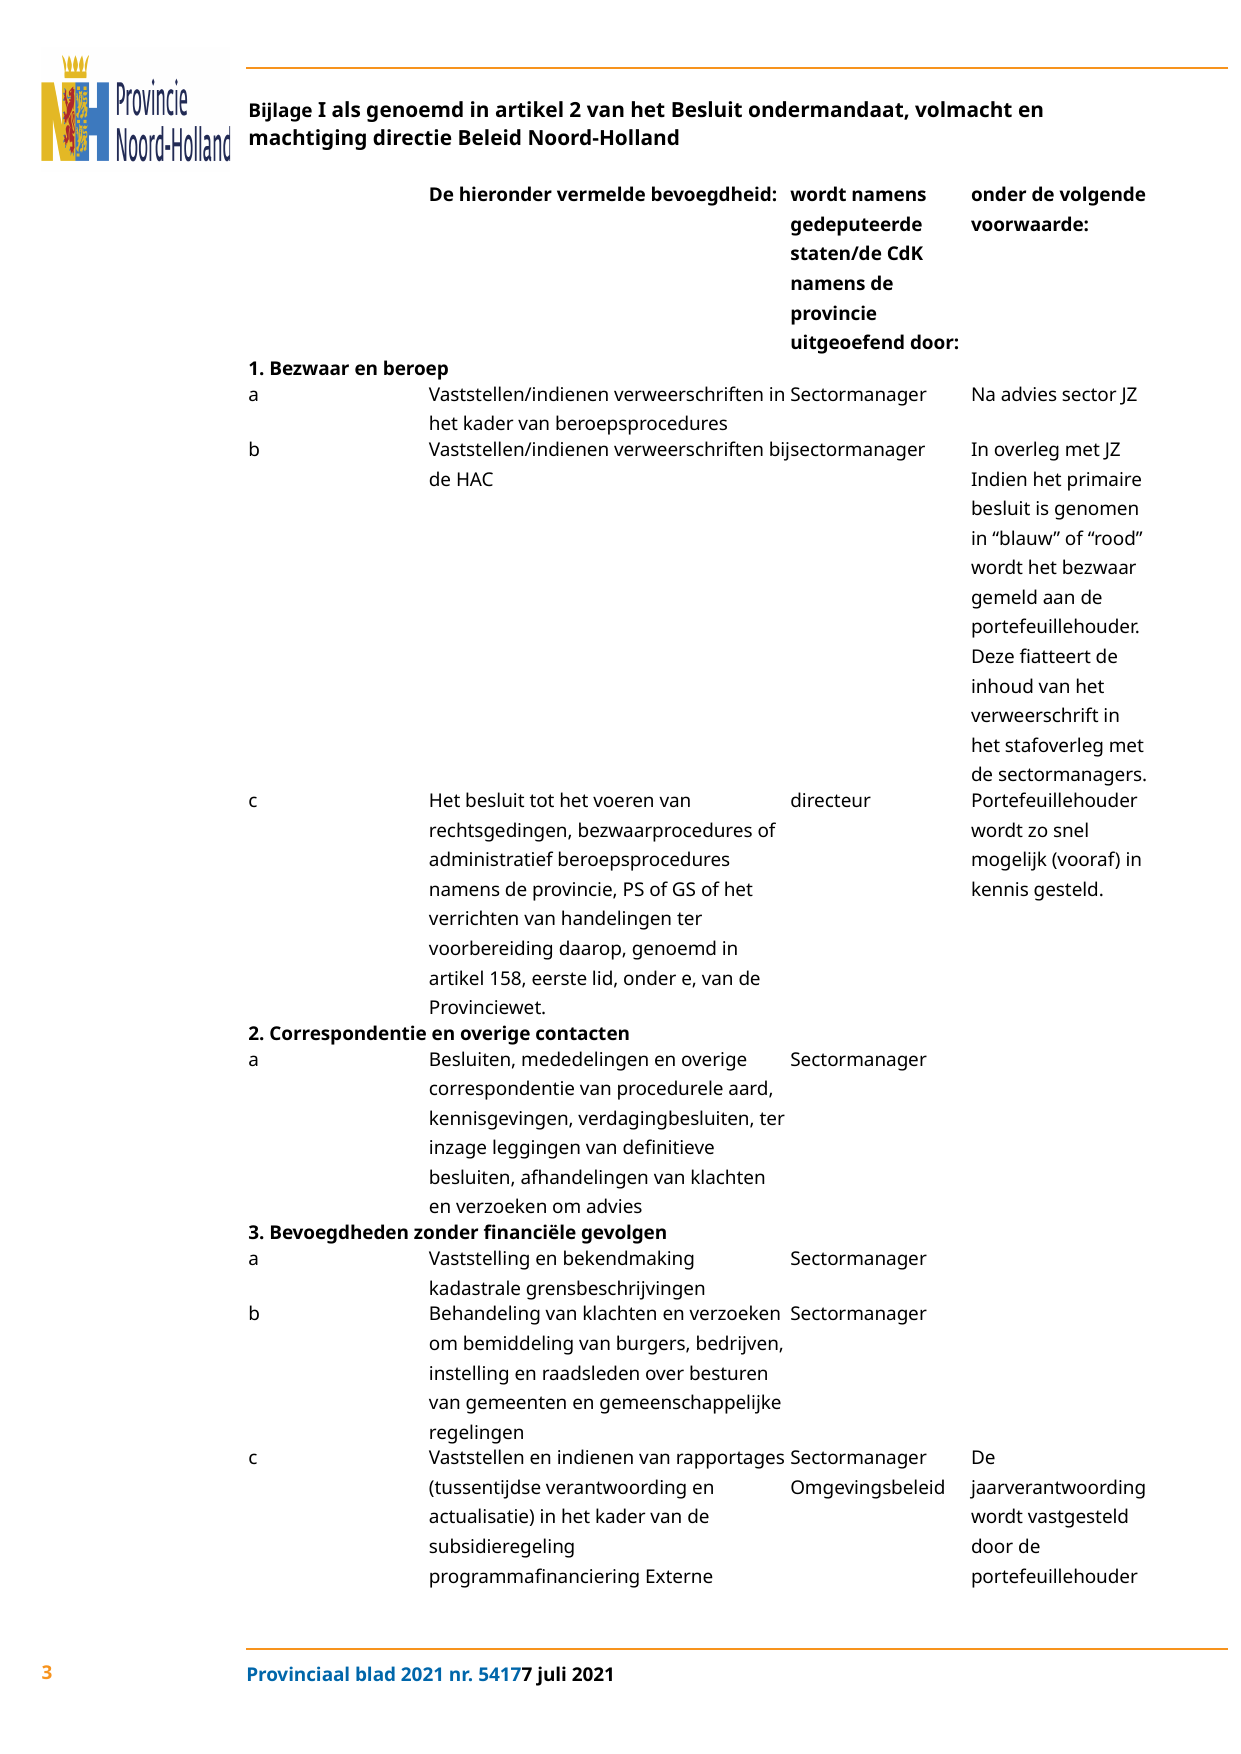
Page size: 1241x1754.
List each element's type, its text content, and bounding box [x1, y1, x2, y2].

table_cell Sectormanager [790, 1046, 971, 1219]
table_header wordt namens gedeputeerde staten/de CdK namens de provincie uitgeoefend door: [790, 181, 971, 355]
table_cell [971, 1245, 1152, 1301]
table_cell a [248, 1245, 429, 1301]
table_cell Vaststellen/indienen verweerschriften in het kader van beroepsprocedures [429, 381, 790, 436]
table_cell Sectormanager [790, 1245, 971, 1301]
table_cell Vaststellen en indienen van rapportages (tussentijdse verantwoording en actualisatie) in het kader van de subsidieregeling programmafinanciering Externe [429, 1445, 790, 1589]
table_header [248, 181, 429, 355]
table_header De hieronder vermelde bevoegdheid: [429, 181, 790, 355]
table_cell In overleg met JZ Indien het primaire besluit is genomen in “blauw” of “rood” wordt het bezwaar gemeld aan de portefeuillehouder. Deze fiatteert de inhoud van het verweerschrift in het stafoverleg met de sectormanagers. [971, 436, 1152, 787]
table_cell De jaarverantwoording wordt vastgesteld door de portefeuillehouder [971, 1445, 1152, 1589]
table_cell 3. Bevoegdheden zonder financiële gevolgen [248, 1220, 1152, 1245]
table_cell c [248, 787, 429, 1020]
table_cell Vaststellen/indienen verweerschriften bij de HAC [429, 436, 790, 787]
table_cell b [248, 1301, 429, 1444]
table_cell directeur [790, 787, 971, 1020]
table_cell Sectormanager [790, 381, 971, 436]
table_cell a [248, 1046, 429, 1219]
table_cell b [248, 436, 429, 787]
table_cell Behandeling van klachten en verzoeken om bemiddeling van burgers, bedrijven, instelling en raadsleden over besturen van gemeenten en gemeenschappelijke regelingen [429, 1301, 790, 1444]
table_cell Besluiten, mededelingen en overige correspondentie van procedurele aard, kennisgevingen, verdagingbesluiten, ter inzage leggingen van definitieve besluiten, afhandelingen van klachten en verzoeken om advies [429, 1046, 790, 1219]
table_cell [971, 1046, 1152, 1219]
table_cell Sectormanager Omgevingsbeleid [790, 1445, 971, 1589]
table_cell c [248, 1445, 429, 1589]
picture [41, 47, 231, 172]
table_cell Het besluit tot het voeren van rechtsgedingen, bezwaarprocedures of administratief beroepsprocedures namens de provincie, PS of GS of het verrichten van handelingen ter voorbereiding daarop, genoemd in artikel 158, eerste lid, onder e, van de Provinciewet. [429, 787, 790, 1020]
table_header onder de volgende voorwaarde: [971, 181, 1152, 355]
table_cell a [248, 381, 429, 436]
table_cell Na advies sector JZ [971, 381, 1152, 436]
table_cell Sectormanager [790, 1301, 971, 1444]
table_cell Portefeuillehouder wordt zo snel mogelijk (vooraf) in kennis gesteld. [971, 787, 1152, 1020]
text Bijlage I als genoemd in artikel 2 van het Besluit ondermandaat, volmacht en machtiging directie Beleid Noord-Holland [248, 95, 1152, 152]
table_cell [971, 1301, 1152, 1444]
table_cell Vaststelling en bekendmaking kadastrale grensbeschrijvingen [429, 1245, 790, 1301]
table_cell 2. Correspondentie en overige contacten [248, 1020, 1152, 1046]
table_cell sectormanager [790, 436, 971, 787]
table_cell 1. Bezwaar en beroep [248, 355, 1152, 381]
